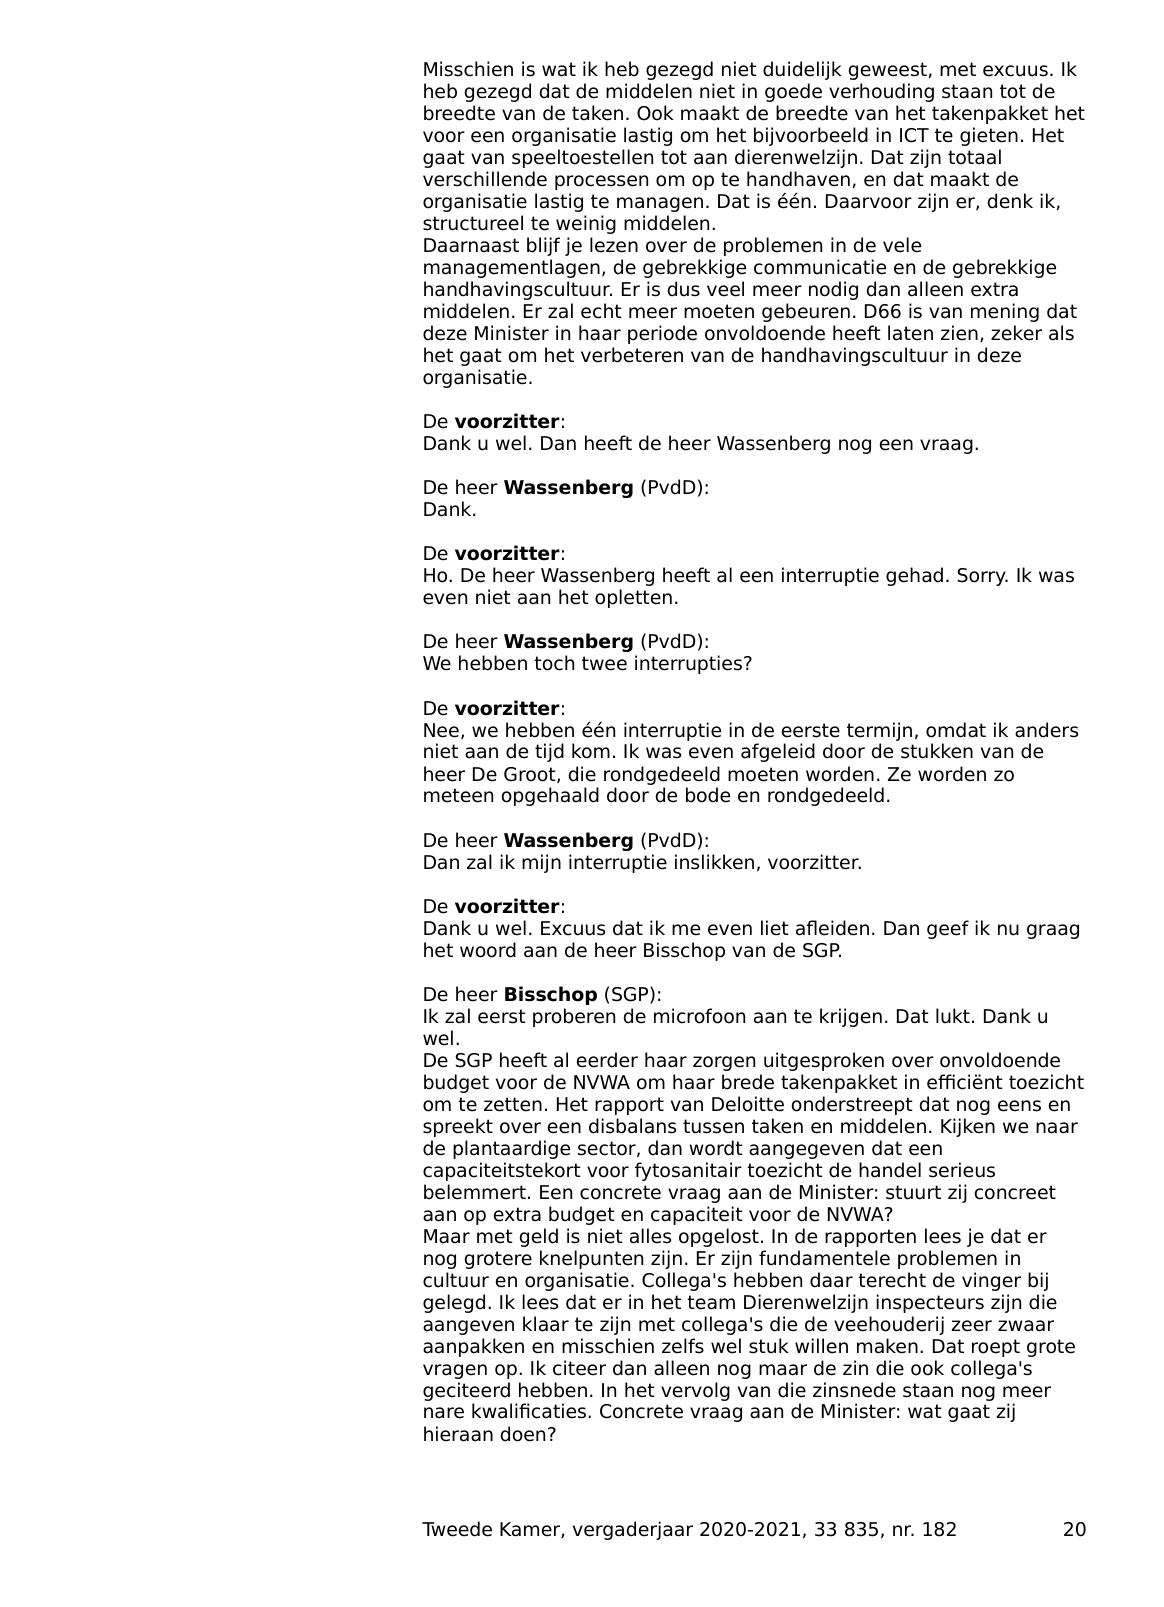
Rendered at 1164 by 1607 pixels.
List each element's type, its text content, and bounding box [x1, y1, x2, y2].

text Nee, we hebben één interruptie in de eerste termijn, omdat ik anders niet aan de tijd kom. Ik was even afgeleid door de stukken van de heer De Groot, die rondgedeeld moeten worden. Ze worden zo meteen opgehaald door de bode en rondgedeeld. [422, 719, 1087, 807]
text De heer Bisschop (SGP): [422, 984, 1087, 1006]
text Daarnaast blijf je lezen over de problemen in de vele managementlagen, de gebrekkige communicatie en de gebrekkige handhavingscultuur. Er is dus veel meer nodig dan alleen extra middelen. Er zal echt meer moeten gebeuren. D66 is van mening dat deze Minister in haar periode onvoldoende heeft laten zien, zeker als het gaat om het verbeteren van de handhavingscultuur in deze organisatie. [422, 235, 1087, 389]
text Dank. [422, 499, 1087, 521]
text De voorzitter: [422, 697, 1087, 719]
text Ik zal eerst proberen de microfoon aan te krijgen. Dat lukt. Dank u wel. [422, 1006, 1087, 1050]
text Dan zal ik mijn interruptie inslikken, voorzitter. [422, 852, 1087, 873]
text De heer Wassenberg (PvdD): [422, 829, 1087, 852]
text Dank u wel. Excuus dat ik me even liet afleiden. Dan geef ik nu graag het woord aan de heer Bisschop van de SGP. [422, 918, 1087, 962]
text De voorzitter: [422, 543, 1087, 565]
text De SGP heeft al eerder haar zorgen uitgesproken over onvoldoende budget voor de NVWA om haar brede takenpakket in efficiënt toezicht om te zetten. Het rapport van Deloitte onderstreept dat nog eens en spreekt over een disbalans tussen taken en middelen. Kijken we naar de plantaardige sector, dan wordt aangegeven dat een capaciteitstekort voor fytosanitair toezicht de handel serieus belemmert. Een concrete vraag aan de Minister: stuurt zij concreet aan op extra budget en capaciteit voor de NVWA? [422, 1050, 1087, 1226]
text Maar met geld is niet alles opgelost. In de rapporten lees je dat er nog grotere knelpunten zijn. Er zijn fundamentele problemen in cultuur en organisatie. Collega's hebben daar terecht de vinger bij gelegd. Ik lees dat er in het team Dierenwelzijn inspecteurs zijn die aangeven klaar te zijn met collega's die de veehouderij zeer zwaar aanpakken en misschien zelfs wel stuk willen maken. Dat roept grote vragen op. Ik citeer dan alleen nog maar de zin die ook collega's geciteerd hebben. In het vervolg van die zinsnede staan nog meer nare kwalificaties. Concrete vraag aan de Minister: wat gaat zij hieraan doen? [422, 1226, 1087, 1445]
text We hebben toch twee interrupties? [422, 653, 1087, 675]
text Misschien is wat ik heb gezegd niet duidelijk geweest, met excuus. Ik heb gezegd dat de middelen niet in goede verhouding staan tot de breedte van de taken. Ook maakt de breedte van het takenpakket het voor een organisatie lastig om het bijvoorbeeld in ICT te gieten. Het gaat van speeltoestellen tot aan dierenwelzijn. Dat zijn totaal verschillende processen om op te handhaven, en dat maakt de organisatie lastig te managen. Dat is één. Daarvoor zijn er, denk ik, structureel te weinig middelen. [422, 59, 1087, 235]
text De heer Wassenberg (PvdD): [422, 477, 1087, 499]
text Ho. De heer Wassenberg heeft al een interruptie gehad. Sorry. Ik was even niet aan het opletten. [422, 565, 1087, 609]
text De voorzitter: [422, 411, 1087, 433]
text De voorzitter: [422, 896, 1087, 918]
text De heer Wassenberg (PvdD): [422, 631, 1087, 653]
text Dank u wel. Dan heeft de heer Wassenberg nog een vraag. [422, 433, 1087, 455]
